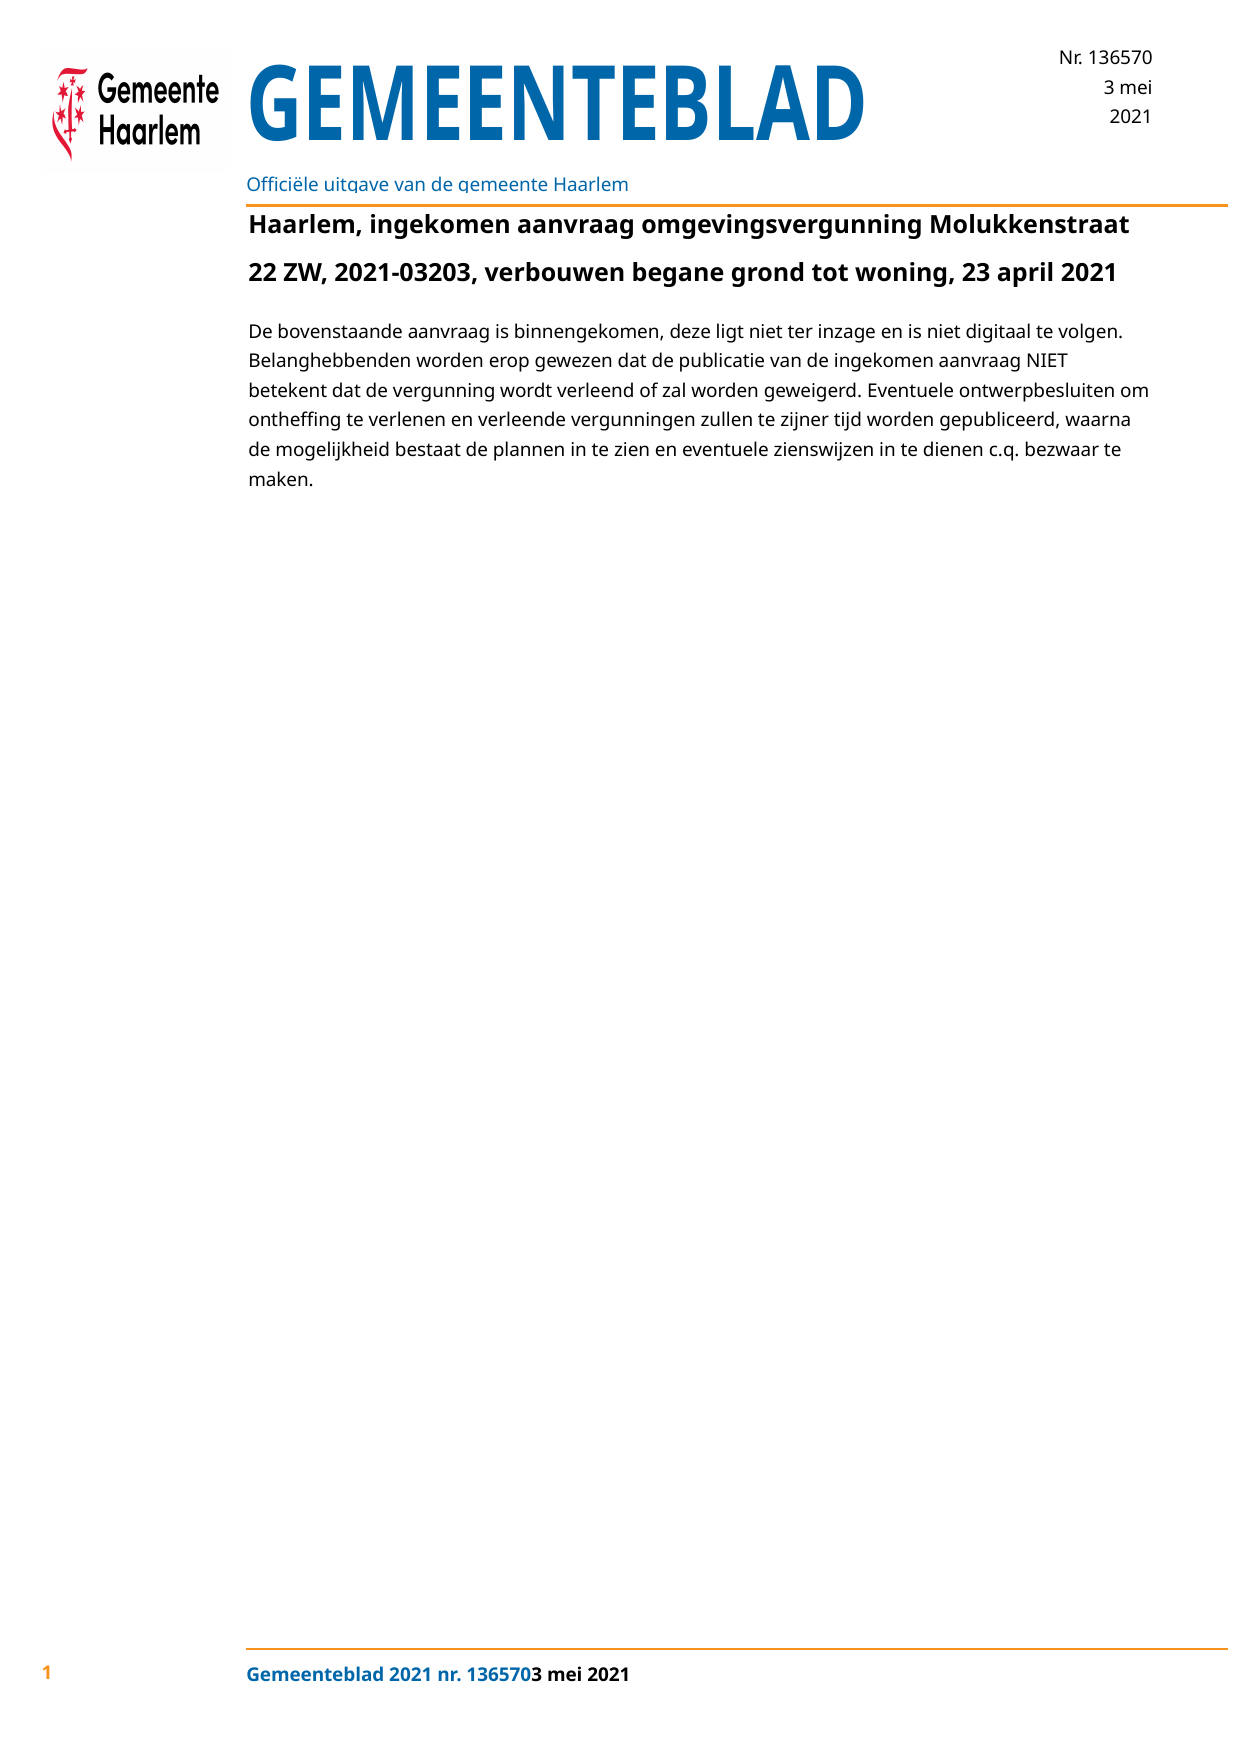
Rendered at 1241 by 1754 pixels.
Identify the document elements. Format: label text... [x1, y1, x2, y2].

text Haarlem, ingekomen aanvraag omgevingsvergunning Molukkenstraat 22 ZW, 2021-03203, verbouwen begane grond tot woning, 23 april 2021 [248, 207, 1152, 288]
text De bovenstaande aanvraag is binnengekomen, deze ligt niet ter inzage en is niet digitaal te volgen. Belanghebbenden worden erop gewezen dat de publicatie van de ingekomen aanvraag NIET betekent dat de vergunning wordt verleend of zal worden geweigerd. Eventuele ontwerpbesluiten om ontheffing te verlenen en verleende vergunningen zullen te zijner tijd worden gepubliceerd, waarna de mogelijkheid bestaat de plannen in te zien en eventuele zienswijzen in te dienen c.q. bezwaar te maken. [248, 318, 1152, 492]
picture [41, 47, 231, 172]
